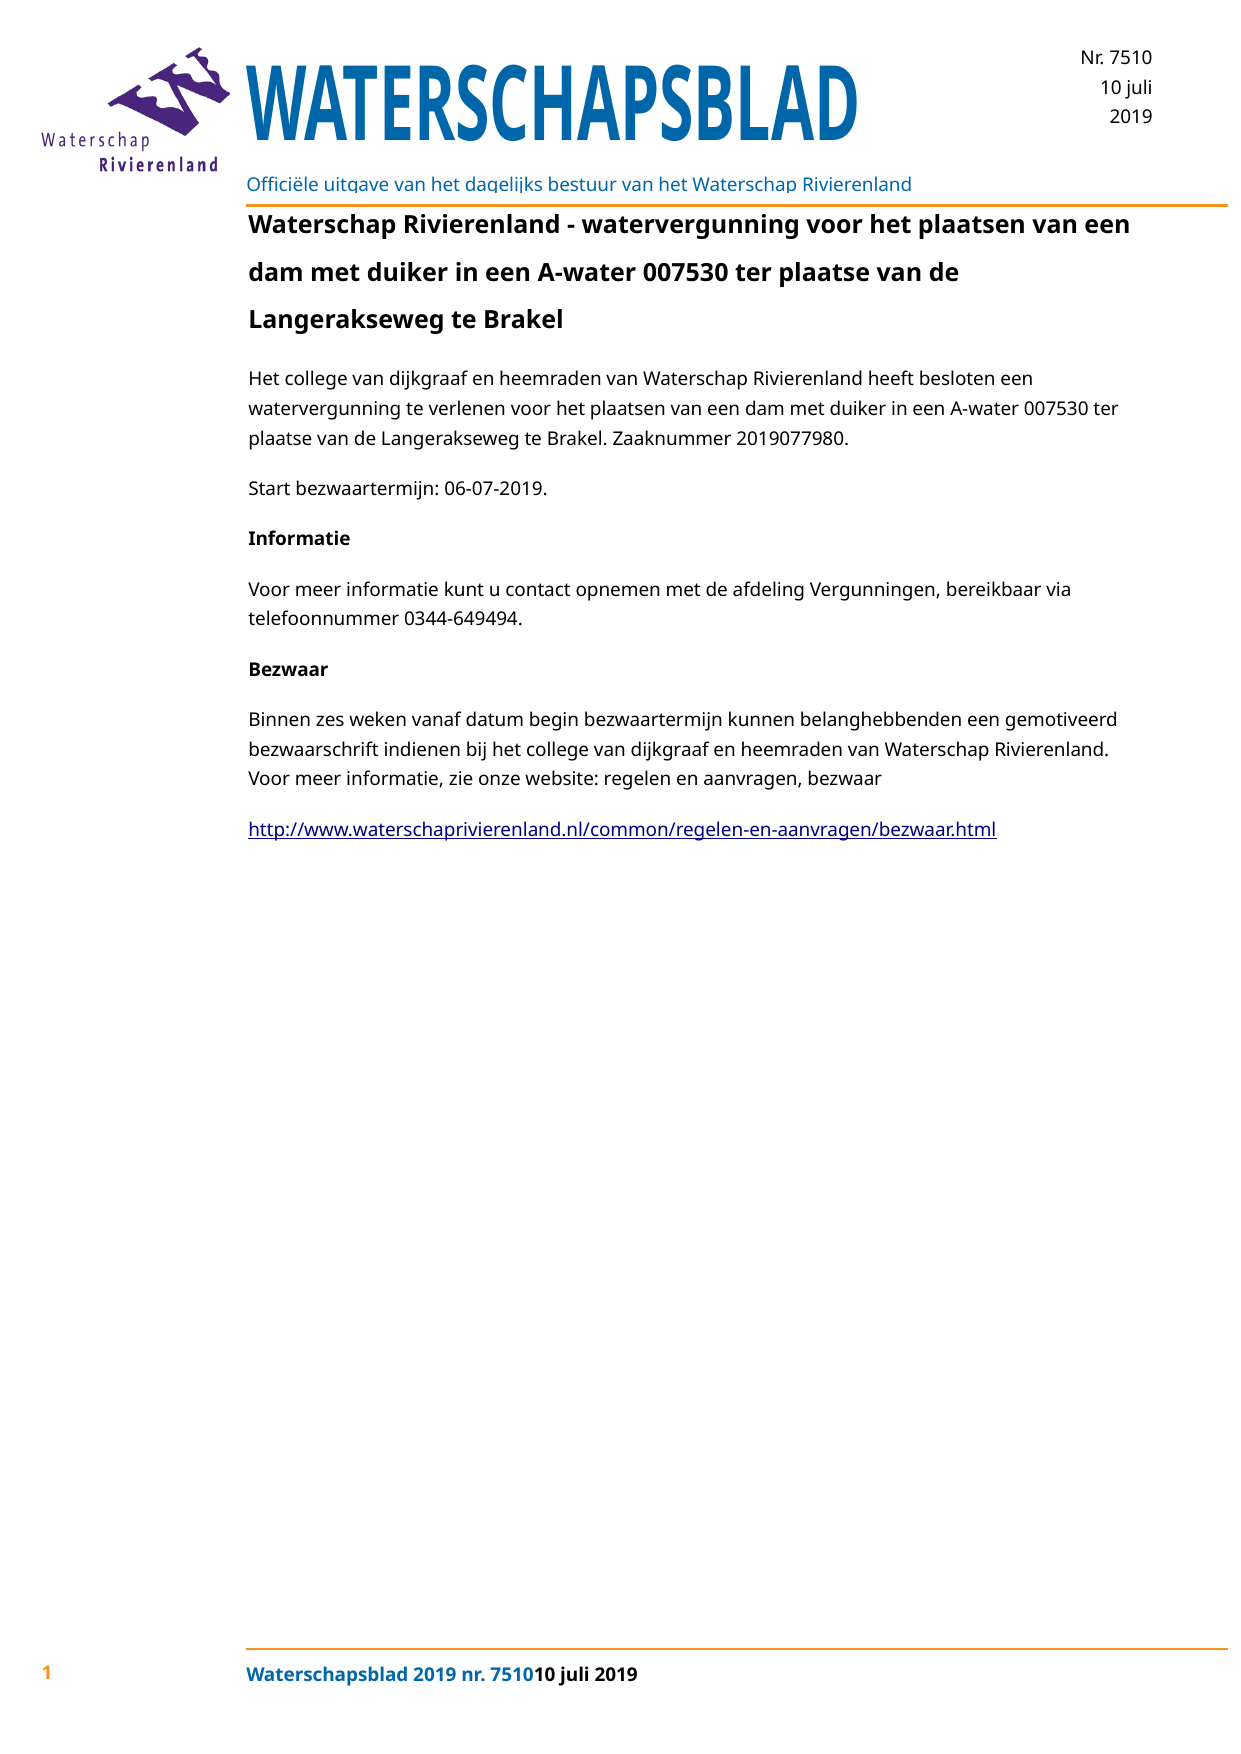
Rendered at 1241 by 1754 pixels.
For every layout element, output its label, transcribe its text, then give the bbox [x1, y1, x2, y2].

text Bezwaar [248, 656, 1152, 682]
text Het college van dijkgraaf en heemraden van Waterschap Rivierenland heeft besloten een watervergunning te verlenen voor het plaatsen van een dam met duiker in een A-water 007530 ter plaatse van de Langerakseweg te Brakel. Zaaknummer 2019077980. [248, 366, 1152, 450]
picture [41, 47, 231, 172]
text http://www.waterschaprivierenland.nl/common/regelen-en-aanvragen/bezwaar.html [248, 816, 1152, 842]
text Voor meer informatie kunt u contact opnemen met de afdeling Vergunningen, bereikbaar via telefoonnummer 0344-649494. [248, 576, 1152, 631]
text Waterschap Rivierenland - watervergunning voor het plaatsen van een dam met duiker in een A-water 007530 ter plaatse van de Langerakseweg te Brakel [248, 207, 1152, 336]
text Informatie [248, 526, 1152, 551]
text Start bezwaartermijn: 06-07-2019. [248, 475, 1152, 501]
text Binnen zes weken vanaf datum begin bezwaartermijn kunnen belanghebbenden een gemotiveerd bezwaarschrift indienen bij het college van dijkgraaf en heemraden van Waterschap Rivierenland. Voor meer informatie, zie onze website: regelen en aanvragen, bezwaar [248, 706, 1152, 791]
